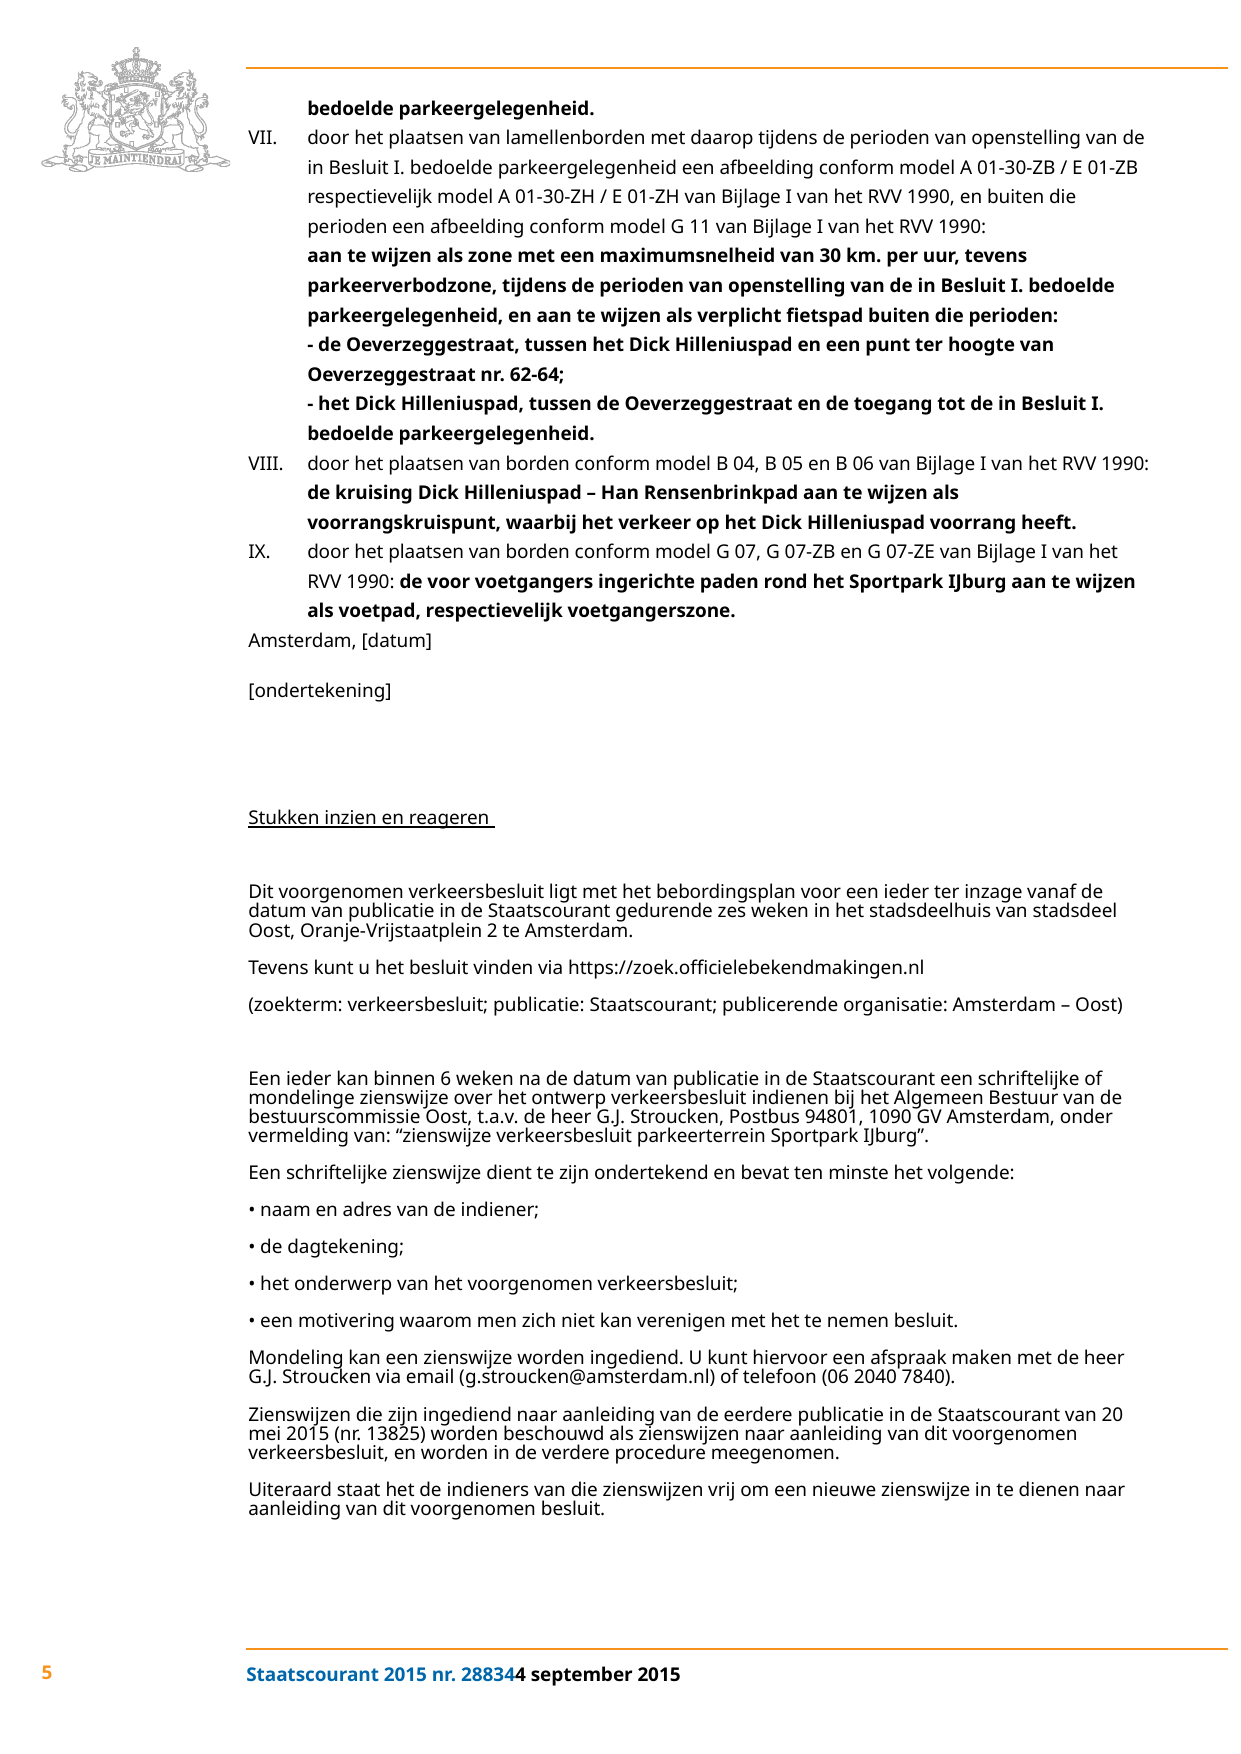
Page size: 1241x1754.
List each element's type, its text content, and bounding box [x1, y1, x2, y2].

picture [41, 47, 231, 172]
text • het onderwerp van het voorgenomen verkeersbesluit; [248, 1275, 1152, 1294]
text Amsterdam, [datum] [248, 627, 1152, 653]
list bedoelde parkeergelegenheid. [248, 95, 1152, 121]
text Mondeling kan een zienswijze worden ingediend. U kunt hiervoor een afspraak maken met de heer G.J. Stroucken via email (g.stroucken@amsterdam.nl) of telefoon (06 2040 7840). [248, 1349, 1152, 1388]
list de kruising Dick Hilleniuspad – Han Rensenbrinkpad aan te wijzen als voorrangskruispunt, waarbij het verkeer op het Dick Hilleniuspad voorrang heeft. [248, 479, 1152, 535]
list door het plaatsen van lamellenborden met daarop tijdens de perioden van openstelling van de in Besluit I. bedoelde parkeergelegenheid een afbeelding conform model A 01-30-ZB / E 01-ZB respectievelijk model A 01-30-ZH / E 01-ZH van Bijlage I van het RVV 1990, en buiten die perioden een afbeelding conform model G 11 van Bijlage I van het RVV 1990: [248, 124, 1152, 239]
text • de dagtekening; [248, 1238, 1152, 1258]
list door het plaatsen van borden conform model B 04, B 05 en B 06 van Bijlage I van het RVV 1990: [248, 450, 1152, 476]
text • naam en adres van de indiener; [248, 1201, 1152, 1221]
text (zoekterm: verkeersbesluit; publicatie: Staatscourant; publicerende organisatie: Amsterdam – Oost) [248, 996, 1152, 1015]
list - de Oeverzeggestraat, tussen het Dick Hilleniuspad en een punt ter hoogte van Oeverzegge­straat nr. 62-64; [248, 331, 1152, 387]
list - het Dick Hilleniuspad, tussen de Oeverzeggestraat en de toegang tot de in Besluit I. bedoelde parkeergelegenheid. [248, 391, 1152, 446]
text • een motivering waarom men zich niet kan verenigen met het te nemen besluit. [248, 1312, 1152, 1332]
list door het plaatsen van borden conform model G 07, G 07-ZB en G 07-ZE van Bijlage I van het RVV 1990: de voor voetgangers ingerichte paden rond het Sportpark IJburg aan te wijzen als voetpad, respectievelijk voetgangerszone. [248, 538, 1152, 623]
text Dit voorgenomen verkeersbesluit ligt met het bebordingsplan voor een ieder ter inzage vanaf de datum van publicatie in de Staatscourant gedurende zes weken in het stadsdeelhuis van stadsdeel Oost, Oranje-Vrijstaatplein 2 te Amsterdam. [248, 883, 1152, 941]
text Tevens kunt u het besluit vinden via https://zoek.officielebekendmakingen.nl [248, 959, 1152, 978]
text Zienswijzen die zijn ingediend naar aanleiding van de eerdere publicatie in de Staatscourant van 20 mei 2015 (nr. 13825) worden beschouwd als zienswijzen naar aanleiding van dit voorgenomen verkeersbesluit, en worden in de verdere procedure meegenomen. [248, 1406, 1152, 1463]
text [ondertekening] [248, 678, 1152, 703]
text Een schriftelijke zienswijze dient te zijn ondertekend en bevat ten minste het volgende: [248, 1164, 1152, 1184]
text Een ieder kan binnen 6 weken na de datum van publicatie in de Staatscourant een schriftelijke of mondelinge zienswijze over het ontwerp verkeersbesluit indienen bij het Algemeen Bestuur van de bestuurscommissie Oost, t.a.v. de heer G.J. Stroucken, Postbus 94801, 1090 GV Amsterdam, onder vermelding van: “zienswijze verkeersbesluit parkeerterrein Sportpark IJburg”. [248, 1069, 1152, 1147]
text Stukken inzien en reageren [248, 809, 1152, 828]
list aan te wijzen als zone met een maximumsnelheid van 30 km. per uur, tevens parkeerverbodzone, tijdens de perioden van openstelling van de in Besluit I. bedoelde parkeergelegenheid, en aan te wijzen als verplicht fietspad buiten die perioden: [248, 243, 1152, 328]
text Uiteraard staat het de indieners van die zienswijzen vrij om een nieuwe zienswijze in te dienen naar aanleiding van dit voorgenomen besluit. [248, 1481, 1152, 1519]
